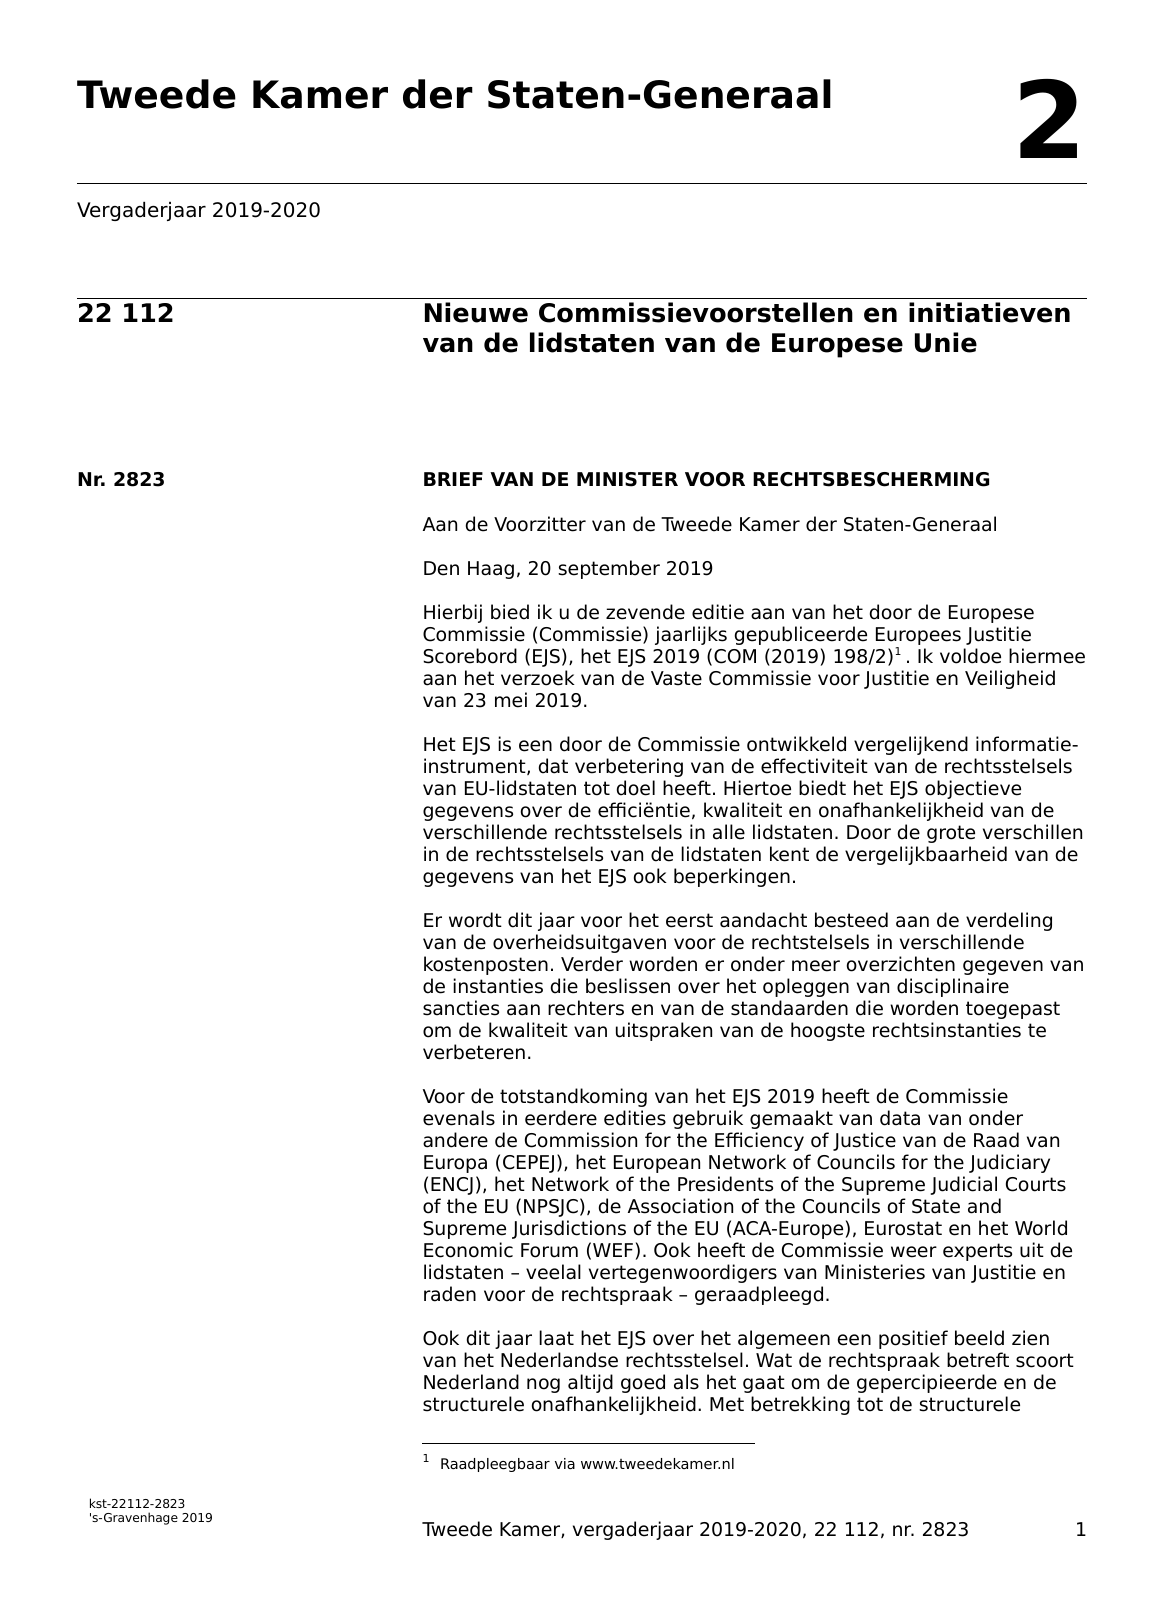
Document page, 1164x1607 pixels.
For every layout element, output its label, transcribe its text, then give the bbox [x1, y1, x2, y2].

text Hierbij bied ik u de zevende editie aan van het door de Europese Commissie (Commissie) jaarlijks gepubliceerde Europees Justitie Scorebord (EJS), het EJS 2019 (COM (2019) 198/2). Ik voldoe hiermee aan het verzoek van de Vaste Commissie voor Justitie en Veiligheid van 23 mei 2019. [422, 602, 1087, 712]
text Raadpleegbaar via www.tweedekamer.nl [422, 1452, 1087, 1474]
text Ook dit jaar laat het EJS over het algemeen een positief beeld zien van het Nederlandse rechtsstelsel. Wat de rechtspraak betreft scoort Nederland nog altijd goed als het gaat om de gepercipieerde en de structurele onafhankelijkheid. Met betrekking tot de structurele [422, 1328, 1087, 1416]
text kst-22112-2823 [88, 1497, 323, 1511]
subtitle Nr. 2823 BRIEF VAN DE MINISTER VOOR RECHTSBESCHERMING [77, 469, 1087, 491]
text Er wordt dit jaar voor het eerst aandacht besteed aan de verdeling van de overheidsuitgaven voor de rechtstelsels in verschillende kostenposten. Verder worden er onder meer overzichten gegeven van de instanties die beslissen over het opleggen van disciplinaire sancties aan rechters en van de standaarden die worden toegepast om de kwaliteit van uitspraken van de hoogste rechtsinstanties te verbeteren. [422, 910, 1087, 1064]
table_header 2 [886, 59, 1087, 183]
text 's-Gravenhage 2019 [88, 1511, 323, 1525]
text Aan de Voorzitter van de Tweede Kamer der Staten-Generaal [422, 513, 1087, 536]
text Den Haag, 20 september 2019 [422, 558, 1087, 580]
text Voor de totstandkoming van het EJS 2019 heeft de Commissie evenals in eerdere edities gebruik gemaakt van data van onder andere de Commission for the Efficiency of Justice van de Raad van Europa (CEPEJ), het European Network of Councils for the Judiciary (ENCJ), het Network of the Presidents of the Supreme Judicial Courts of the EU (NPSJC), de Association of the Councils of State and Supreme Jurisdictions of the EU (ACA-Europe), Eurostat en het World Economic Forum (WEF). Ook heeft de Commissie weer experts uit de lidstaten – veelal vertegenwoordigers van Ministeries van Justitie en raden voor de rechtspraak – geraadpleegd. [422, 1086, 1087, 1306]
text Het EJS is een door de Commissie ontwikkeld vergelijkend informatie-instrument, dat verbetering van de effectiviteit van de rechtsstelsels van EU-lidstaten tot doel heeft. Hiertoe biedt het EJS objectieve gegevens over de efficiëntie, kwaliteit en onafhankelijkheid van de verschillende rechtsstelsels in alle lidstaten. Door de grote verschillen in de rechtsstelsels van de lidstaten kent de vergelijkbaarheid van de gegevens van het EJS ook beperkingen. [422, 734, 1087, 888]
table_cell Vergaderjaar 2019-2020 [77, 184, 1087, 298]
subtitle 22 112 Nieuwe Commissievoorstellen en initiatieven van de lidstaten van de Europese Unie [77, 299, 1087, 358]
table_header Tweede Kamer der Staten-Generaal [77, 59, 886, 183]
